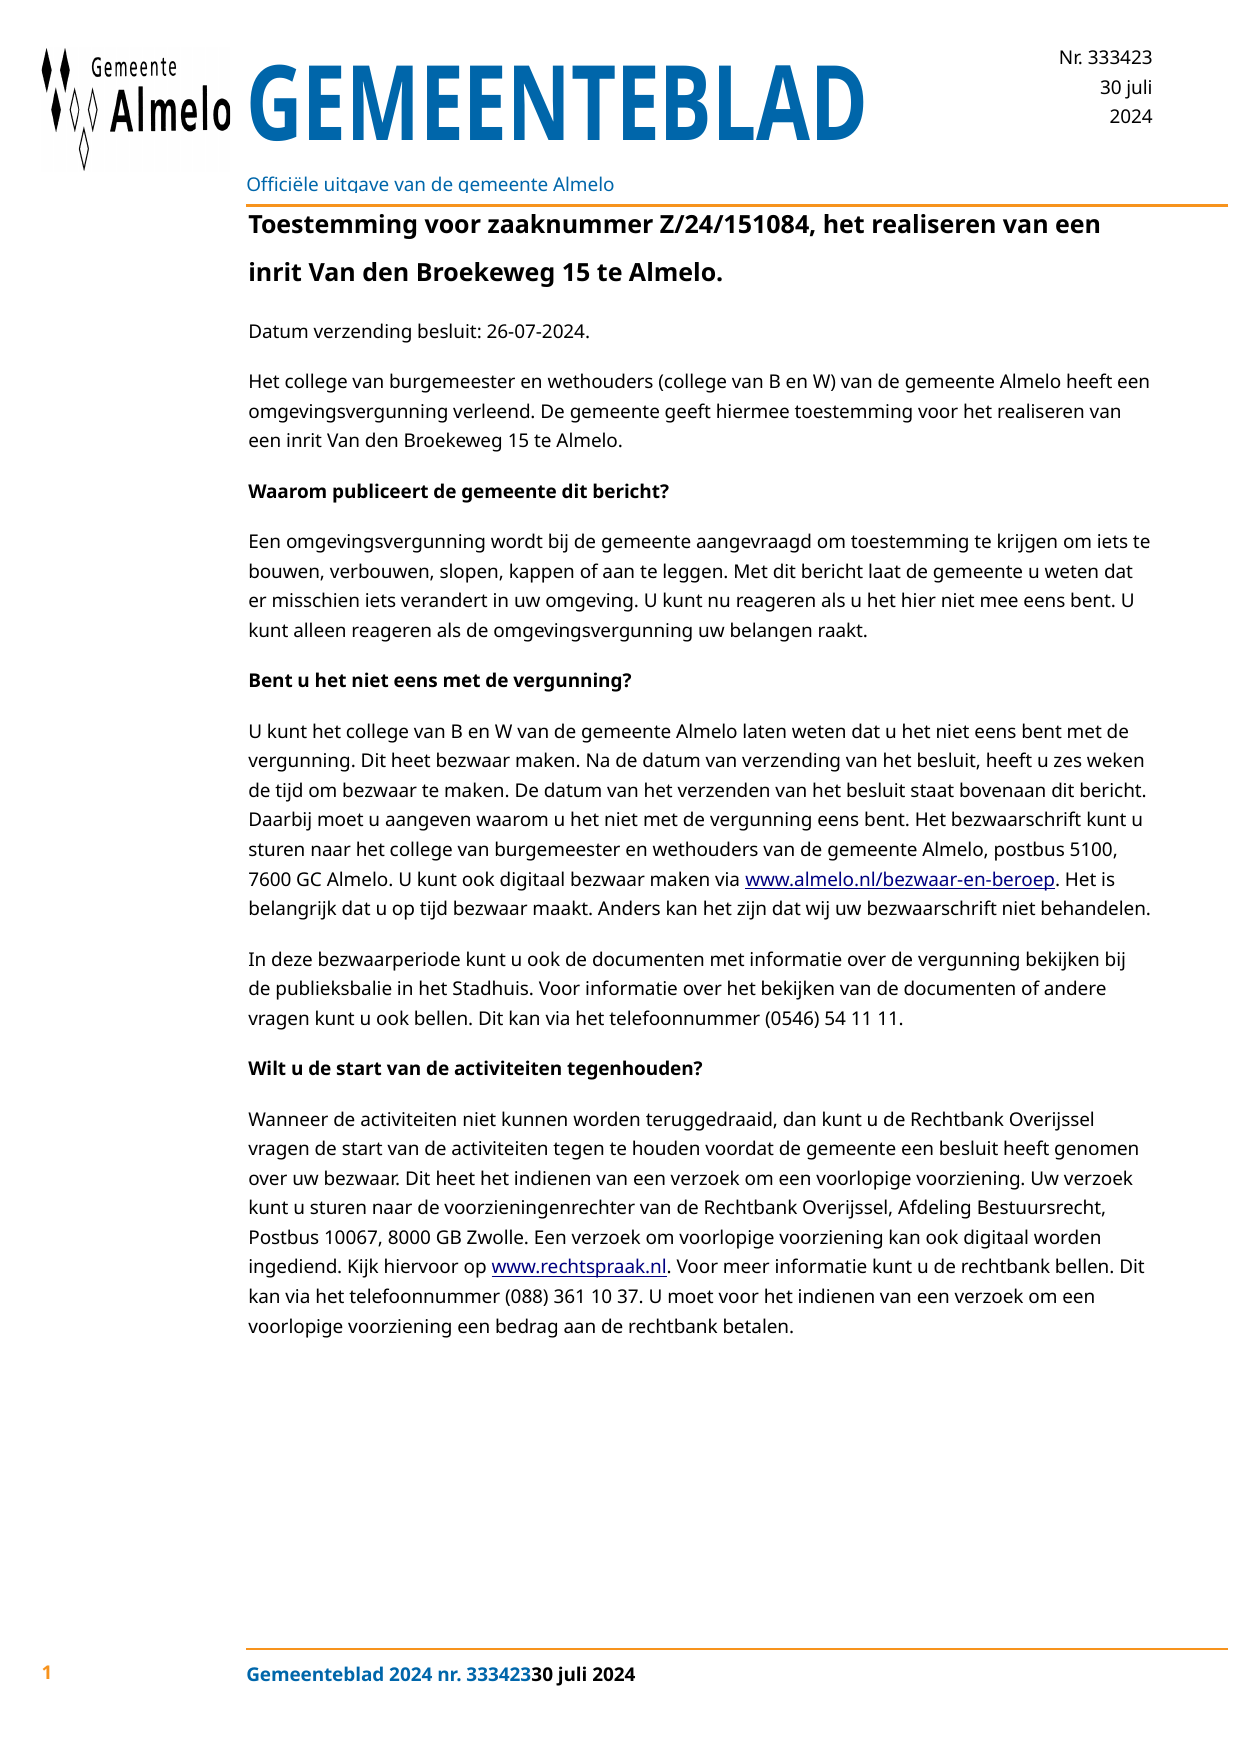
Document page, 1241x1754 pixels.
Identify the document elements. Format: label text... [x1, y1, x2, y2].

text Een omgevingsvergunning wordt bij de gemeente aangevraagd om toestemming te krijgen om iets te bouwen, verbouwen, slopen, kappen of aan te leggen. Met dit bericht laat de gemeente u weten dat er misschien iets verandert in uw omgeving. U kunt nu reageren als u het hier niet mee eens bent. U kunt alleen reageren als de omgevingsvergunning uw belangen raakt. [248, 528, 1152, 643]
text Waarom publiceert de gemeente dit bericht? [248, 478, 1152, 504]
text Datum verzending besluit: 26-07-2024. [248, 318, 1152, 344]
picture [41, 47, 231, 172]
text Het college van burgemeester en wethouders (college van B en W) van de gemeente Almelo heeft een omgevingsvergunning verleend. De gemeente geeft hiermee toestemming voor het realiseren van een inrit Van den Broekeweg 15 te Almelo. [248, 368, 1152, 453]
text Wilt u de start van de activiteiten tegenhouden? [248, 1055, 1152, 1081]
text U kunt het college van B en W van de gemeente Almelo laten weten dat u het niet eens bent met de vergunning. Dit heet bezwaar maken. Na de datum van verzending van het besluit, heeft u zes weken de tijd om bezwaar te maken. De datum van het verzenden van het besluit staat bovenaan dit bericht. Daarbij moet u aangeven waarom u het niet met de vergunning eens bent. Het bezwaarschrift kunt u sturen naar het college van burgemeester en wethouders van de gemeente Almelo, postbus 5100, 7600 GC Almelo. U kunt ook digitaal bezwaar maken via www.almelo.nl/bezwaar-en-beroep. Het is belangrijk dat u op tijd bezwaar maakt. Anders kan het zijn dat wij uw bezwaarschrift niet behandelen. [248, 718, 1152, 921]
text Toestemming voor zaaknummer Z/24/151084, het realiseren van een inrit Van den Broekeweg 15 te Almelo. [248, 207, 1152, 288]
text In deze bezwaarperiode kunt u ook de documenten met informatie over de vergunning bekijken bij de publieksbalie in het Stadhuis. Voor informatie over het bekijken van de documenten of andere vragen kunt u ook bellen. Dit kan via het telefoonnummer (0546) 54 11 11. [248, 946, 1152, 1031]
text Wanneer de activiteiten niet kunnen worden teruggedraaid, dan kunt u de Rechtbank Overijssel vragen de start van de activiteiten tegen te houden voordat de gemeente een besluit heeft genomen over uw bezwaar. Dit heet het indienen van een verzoek om een voorlopige voorziening. Uw verzoek kunt u sturen naar de voorzieningenrechter van de Rechtbank Overijssel, Afdeling Bestuursrecht, Postbus 10067, 8000 GB Zwolle. Een verzoek om voorlopige voorziening kan ook digitaal worden ingediend. Kijk hiervoor op www.rechtspraak.nl. Voor meer informatie kunt u de rechtbank bellen. Dit kan via het telefoonnummer (088) 361 10 37. U moet voor het indienen van een verzoek om een voorlopige voorziening een bedrag aan de rechtbank betalen. [248, 1106, 1152, 1339]
text Bent u het niet eens met de vergunning? [248, 667, 1152, 693]
